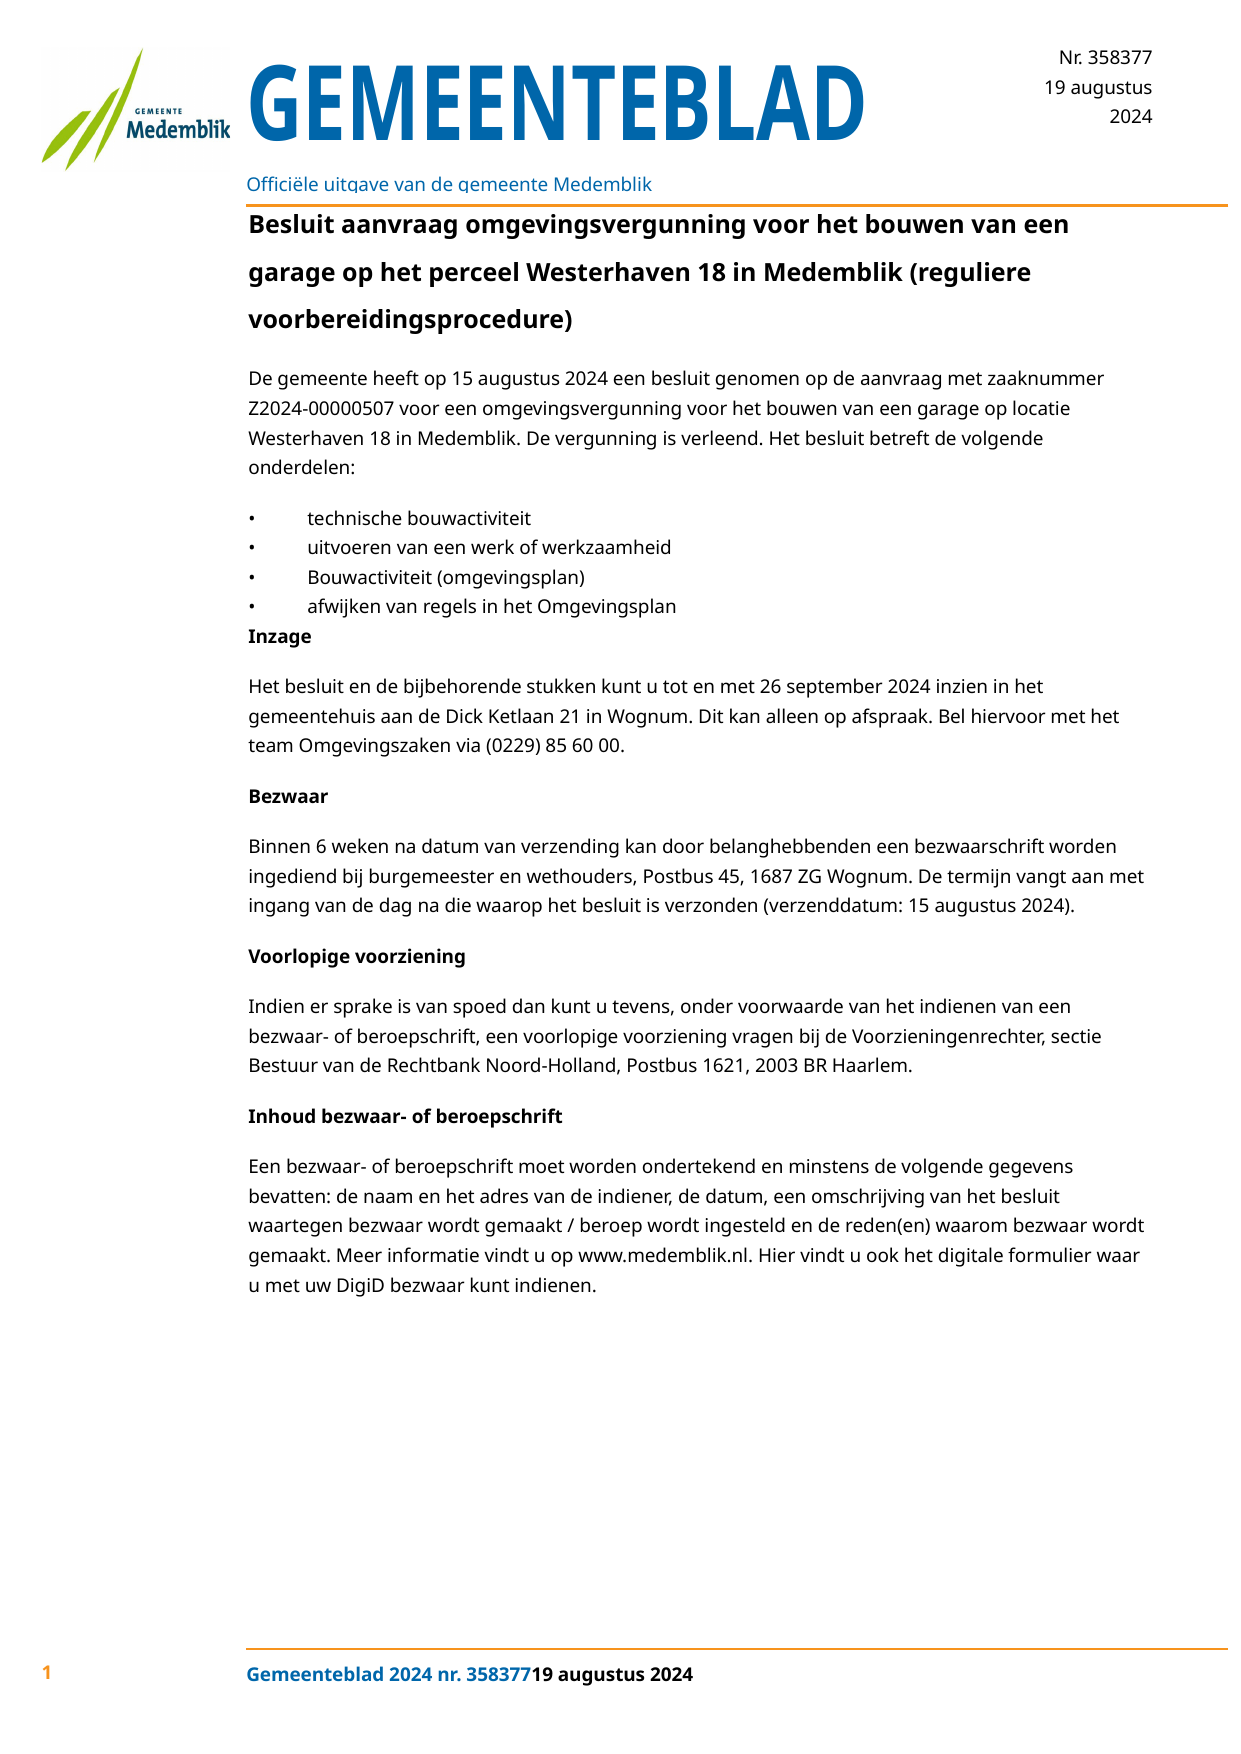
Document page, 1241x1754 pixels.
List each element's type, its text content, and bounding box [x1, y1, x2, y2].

text Besluit aanvraag omgevingsvergunning voor het bouwen van een garage op het perceel Westerhaven 18 in Medemblik (reguliere voorbereidingsprocedure) [248, 207, 1152, 336]
list Bouwactiviteit (omgevingsplan) [248, 564, 1152, 589]
text Bezwaar [248, 783, 1152, 809]
text Een bezwaar- of beroepschrift moet worden ondertekend en minstens de volgende gegevens bevatten: de naam en het adres van de indiener, de datum, een omschrijving van het besluit waartegen bezwaar wordt gemaakt / beroep wordt ingesteld en de reden(en) waarom bezwaar wordt gemaakt. Meer informatie vindt u op www.medemblik.nl. Hier vindt u ook het digitale formulier waar u met uw DigiD bezwaar kunt indienen. [248, 1153, 1152, 1297]
picture [41, 47, 231, 172]
list afwijken van regels in het Omgevingsplan [248, 593, 1152, 619]
text Binnen 6 weken na datum van verzending kan door belanghebbenden een bezwaarschrift worden ingediend bij burgemeester en wethouders, Postbus 45, 1687 ZG Wognum. De termijn vangt aan met ingang van de dag na die waarop het besluit is verzonden (verzenddatum: 15 augustus 2024). [248, 833, 1152, 918]
list technische bouwactiviteit [248, 505, 1152, 530]
text Het besluit en de bijbehorende stukken kunt u tot en met 26 september 2024 inzien in het gemeentehuis aan de Dick Ketlaan 21 in Wognum. Dit kan alleen op afspraak. Bel hiervoor met het team Omgevingszaken via (0229) 85 60 00. [248, 673, 1152, 758]
text Inhoud bezwaar- of beroepschrift [248, 1103, 1152, 1129]
text Voorlopige voorziening [248, 943, 1152, 969]
list uitvoeren van een werk of werkzaamheid [248, 534, 1152, 560]
text Inzage [248, 623, 1152, 649]
text Indien er sprake is van spoed dan kunt u tevens, onder voorwaarde van het indienen van een bezwaar- of beroepschrift, een voorlopige voorziening vragen bij de Voorzieningenrechter, sectie Bestuur van de Rechtbank Noord-Holland, Postbus 1621, 2003 BR Haarlem. [248, 993, 1152, 1078]
text De gemeente heeft op 15 augustus 2024 een besluit genomen op de aanvraag met zaaknummer Z2024-00000507 voor een omgevingsvergunning voor het bouwen van een garage op locatie Westerhaven 18 in Medemblik. De vergunning is verleend. Het besluit betreft de volgende onderdelen: [248, 366, 1152, 480]
